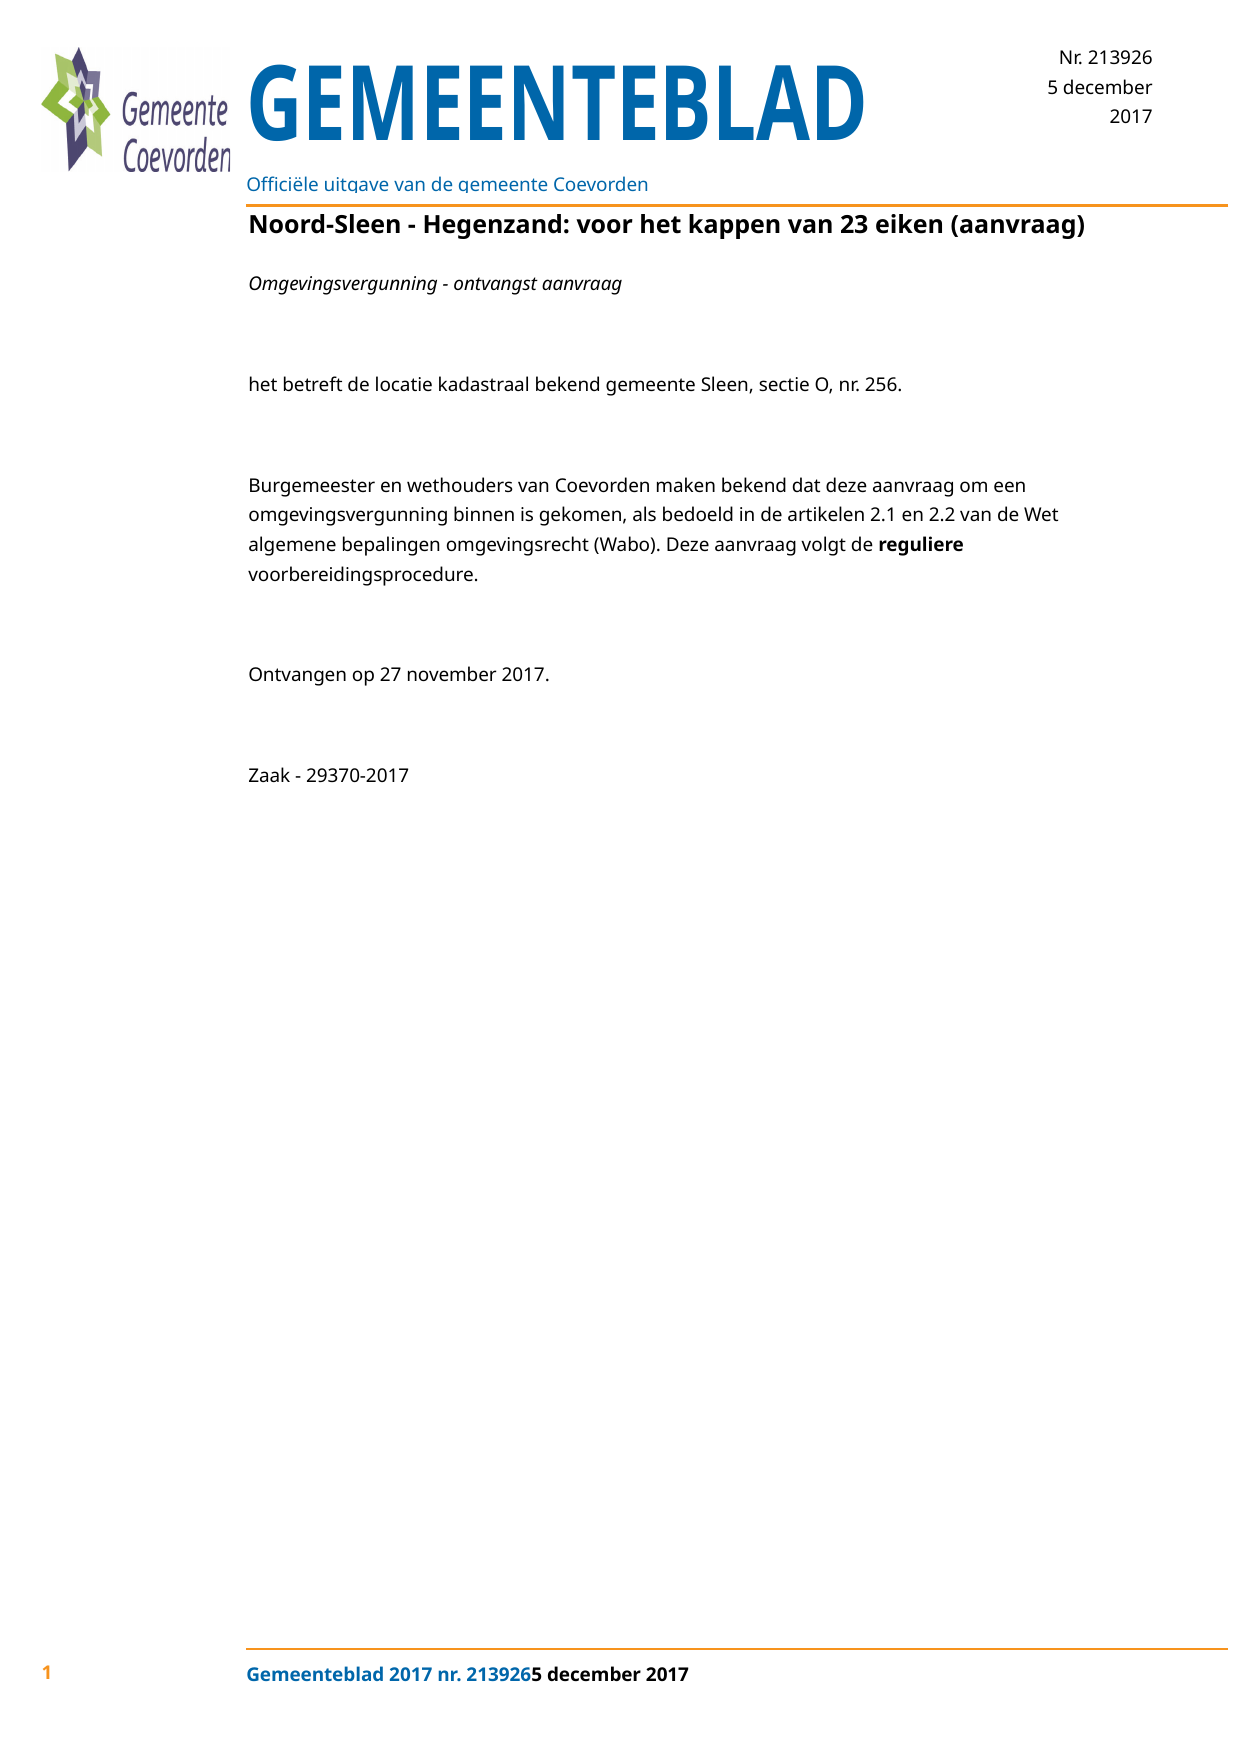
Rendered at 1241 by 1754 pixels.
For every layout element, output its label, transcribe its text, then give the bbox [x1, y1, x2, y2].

text Noord-Sleen - Hegenzand: voor het kappen van 23 eiken (aanvraag) [248, 207, 1152, 241]
text Zaak - 29370-2017 [248, 762, 1152, 788]
text het betreft de locatie kadastraal bekend gemeente Sleen, sectie O, nr. 256. [248, 371, 1152, 397]
text Burgemeester en wethouders van Coevorden maken bekend dat deze aanvraag om een omgevingsvergunning binnen is gekomen, als bedoeld in de artikelen 2.1 en 2.2 van de Wet algemene bepalingen omgevingsrecht (Wabo). Deze aanvraag volgt de reguliere voorbereidingsprocedure. [248, 472, 1152, 586]
text Omgevingsvergunning - ontvangst aanvraag [248, 270, 1152, 296]
text Ontvangen op 27 november 2017. [248, 662, 1152, 687]
picture [41, 47, 231, 172]
